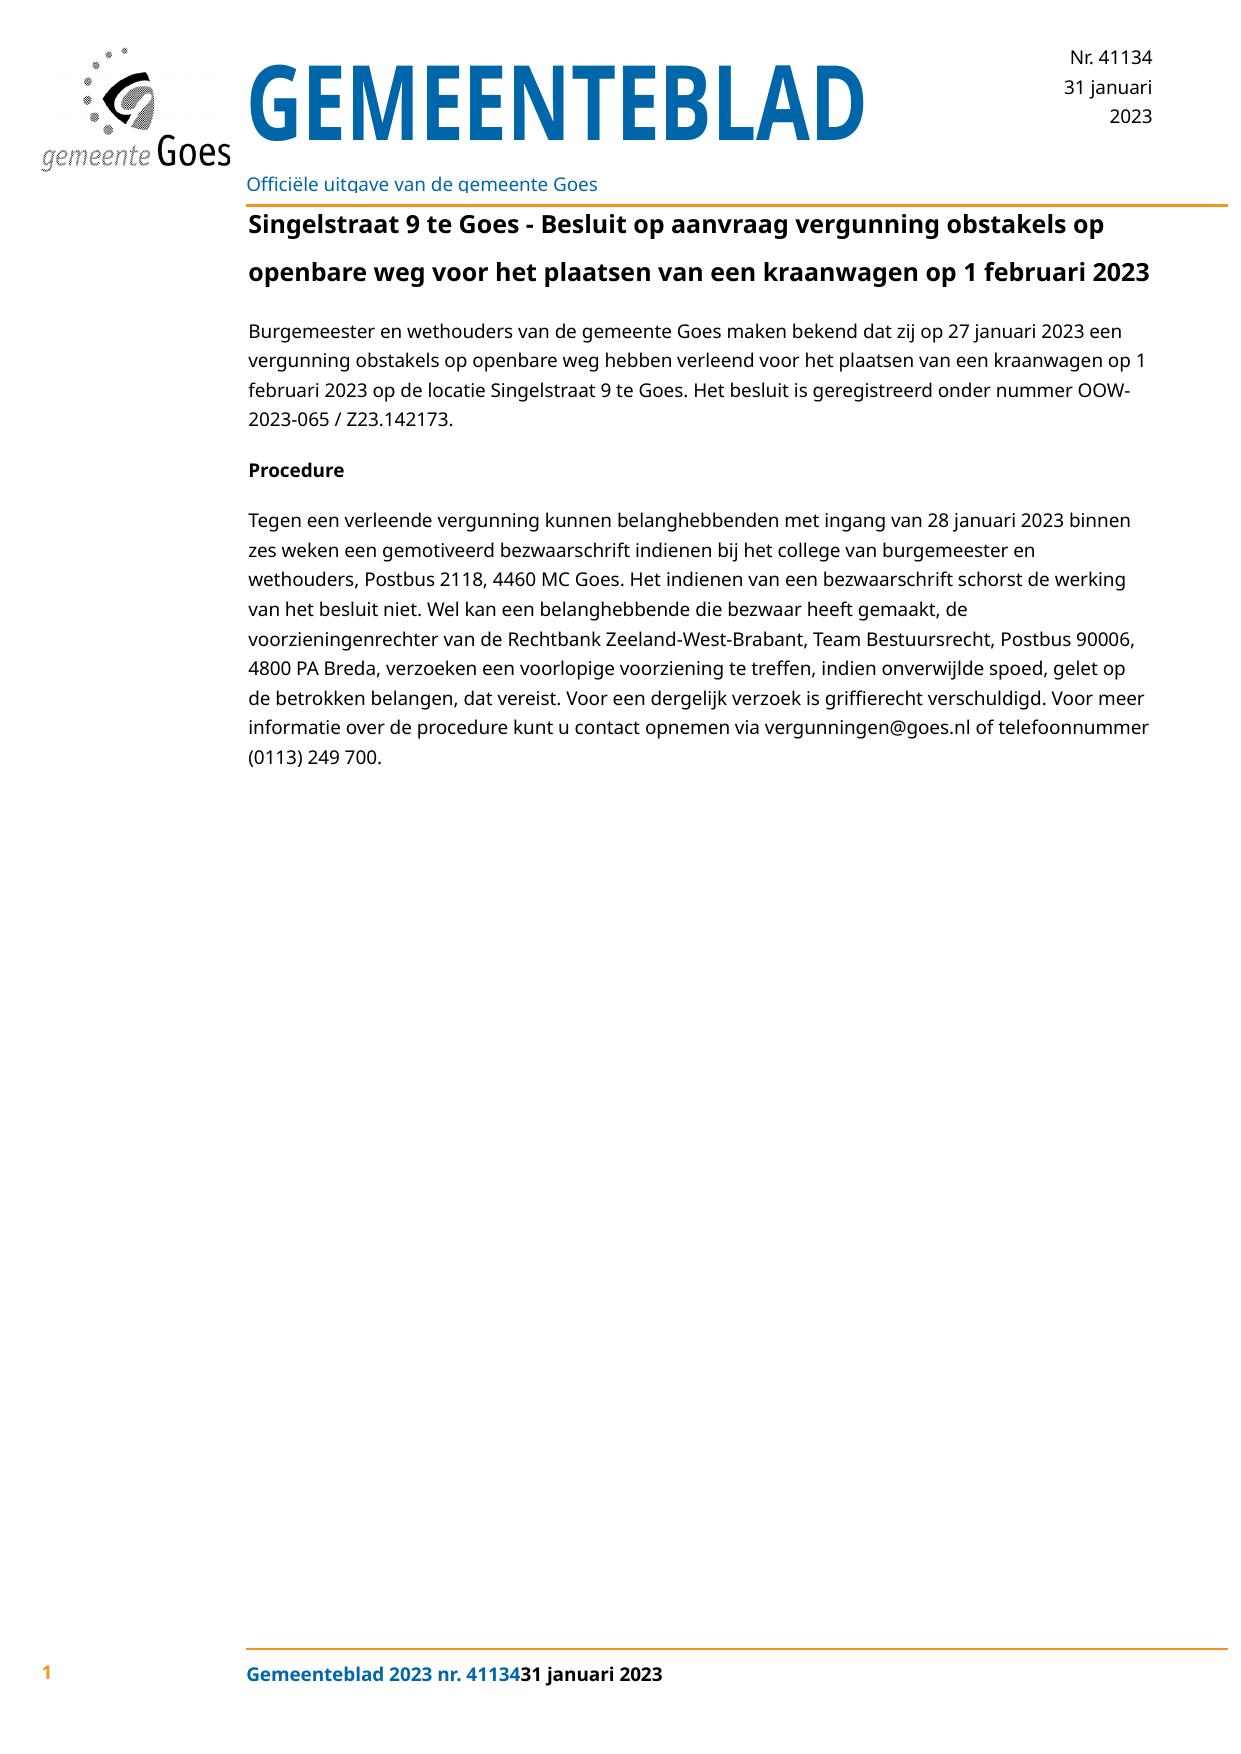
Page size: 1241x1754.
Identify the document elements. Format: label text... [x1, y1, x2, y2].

text Singelstraat 9 te Goes - Besluit op aanvraag vergunning obstakels op openbare weg voor het plaatsen van een kraanwagen op 1 februari 2023 [248, 207, 1152, 288]
picture [41, 47, 231, 172]
text Burgemeester en wethouders van de gemeente Goes maken bekend dat zij op 27 januari 2023 een vergunning obstakels op openbare weg hebben verleend voor het plaatsen van een kraanwagen op 1 februari 2023 op de locatie Singelstraat 9 te Goes. Het besluit is geregistreerd onder nummer OOW-2023-065 / Z23.142173. [248, 318, 1152, 432]
text Tegen een verleende vergunning kunnen belanghebbenden met ingang van 28 januari 2023 binnen zes weken een gemotiveerd bezwaarschrift indienen bij het college van burgemeester en wethouders, Postbus 2118, 4460 MC Goes. Het indienen van een bezwaarschrift schorst de werking van het besluit niet. Wel kan een belanghebbende die bezwaar heeft gemaakt, de voorzieningenrechter van de Rechtbank Zeeland-West-Brabant, Team Bestuursrecht, Postbus 90006, 4800 PA Breda, verzoeken een voorlopige voorziening te treffen, indien onverwijlde spoed, gelet op de betrokken belangen, dat vereist. Voor een dergelijk verzoek is griffierecht verschuldigd. Voor meer informatie over de procedure kunt u contact opnemen via vergunningen@goes.nl of telefoonnummer (0113) 249 700. [248, 507, 1152, 770]
text Procedure [248, 457, 1152, 483]
